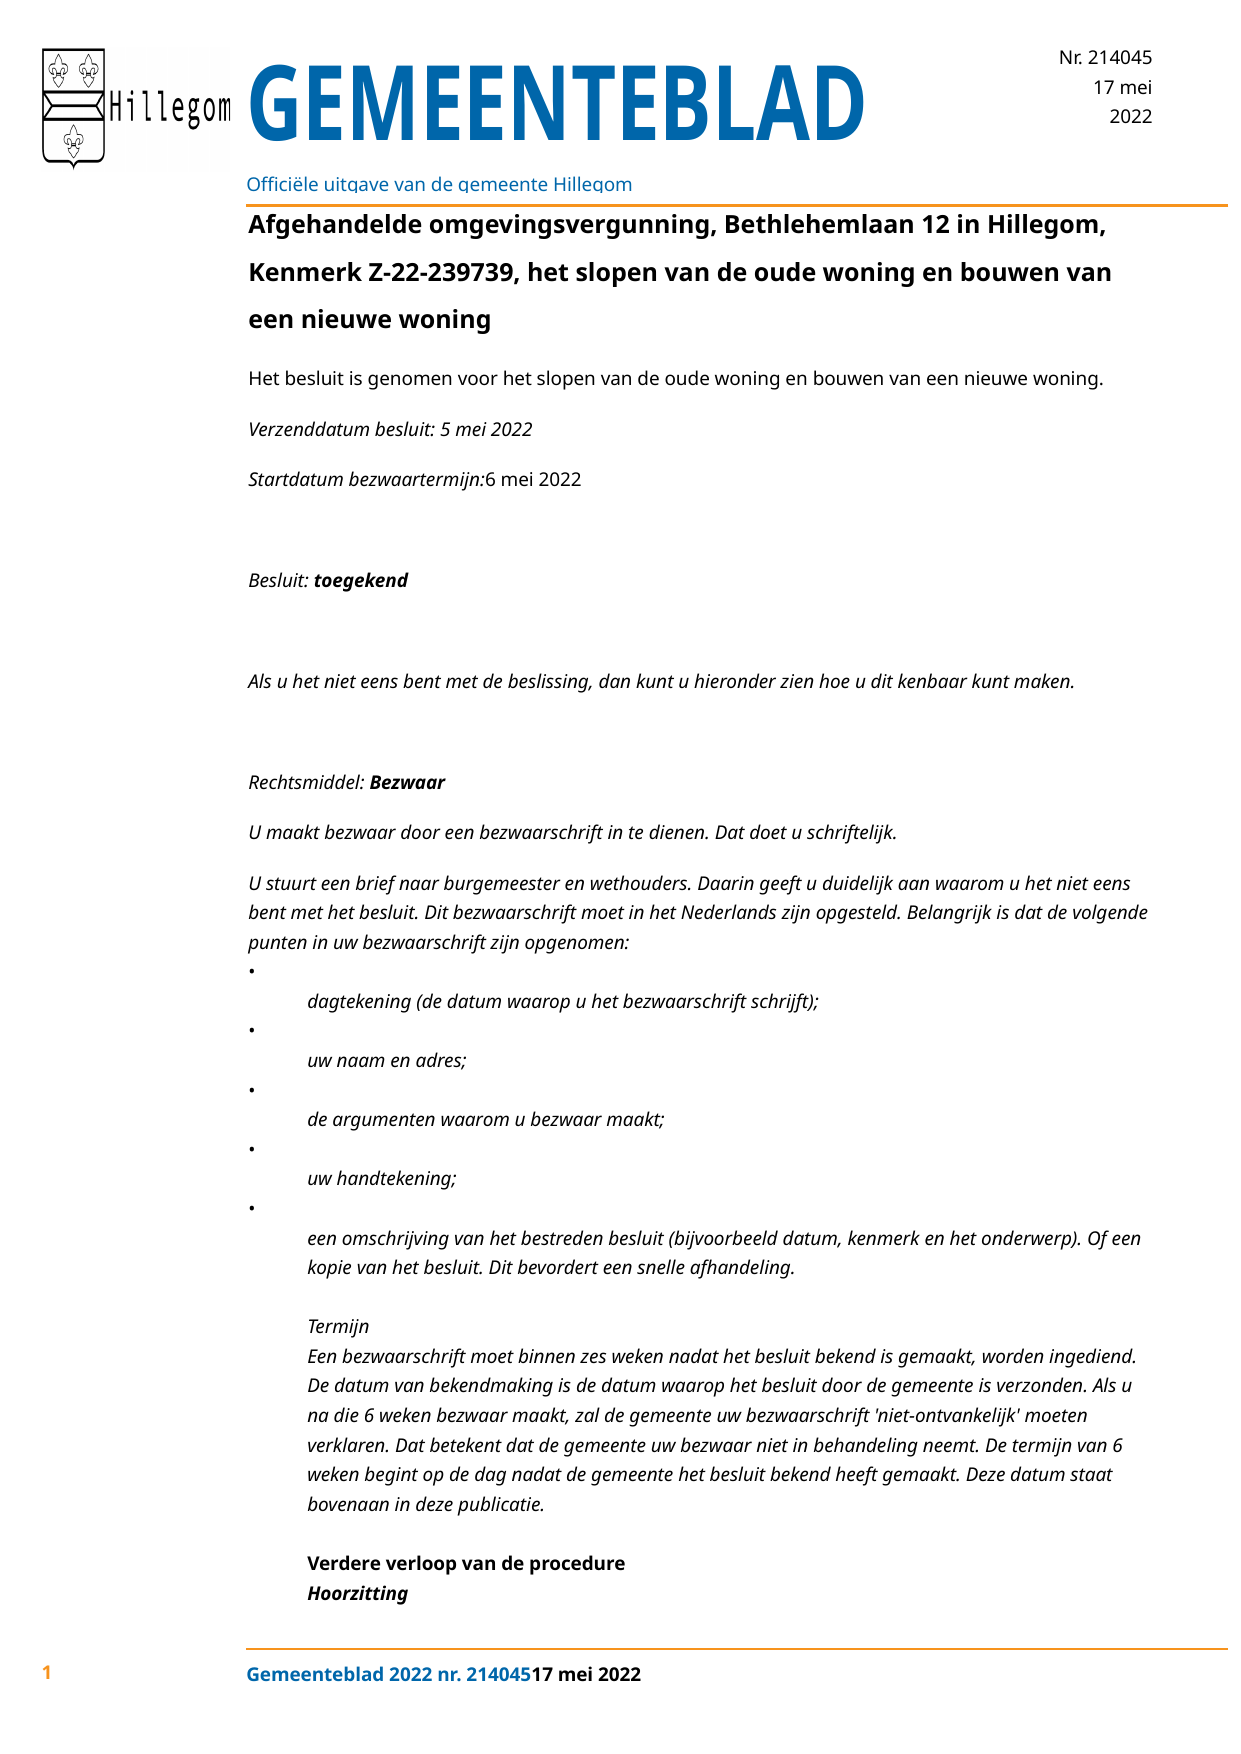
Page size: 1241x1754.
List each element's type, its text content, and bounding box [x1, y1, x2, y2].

list dagtekening (de datum waarop u het bezwaarschrift schrijft); [248, 988, 1152, 1014]
text U maakt bezwaar door een bezwaarschrift in te dienen. Dat doet u schriftelijk. [248, 819, 1152, 845]
list Verdere verloop van de procedure [248, 1550, 1152, 1576]
list Hoorzitting [248, 1580, 1152, 1605]
list Termijn [248, 1313, 1152, 1339]
text U stuurt een brief naar burgemeester en wethouders. Daarin geeft u duidelijk aan waarom u het niet eens bent met het besluit. Dit bezwaarschrift moet in het Nederlands zijn opgesteld. Belangrijk is dat de volgende punten in uw bezwaarschrift zijn opgenomen: [248, 870, 1152, 954]
list een omschrijving van het bestreden besluit (bijvoorbeeld datum, kenmerk en het onderwerp). Of een kopie van het besluit. Dit bevordert een snelle afhandeling. [248, 1225, 1152, 1280]
text Startdatum bezwaartermijn:6 mei 2022 [248, 466, 1152, 492]
text Rechtsmiddel: Bezwaar [248, 769, 1152, 794]
list uw handtekening; [248, 1166, 1152, 1191]
list Een bezwaarschrift moet binnen zes weken nadat het besluit bekend is gemaakt, worden ingediend. De datum van bekendmaking is de datum waarop het besluit door de gemeente is verzonden. Als u na die 6 weken bezwaar maakt, zal de gemeente uw bezwaarschrift 'niet-ontvankelijk' moeten verklaren. Dat betekent dat de gemeente uw bezwaar niet in behandeling neemt. De termijn van 6 weken begint op de dag nadat de gemeente het besluit bekend heeft gemaakt. Deze datum staat bovenaan in deze publicatie. [248, 1343, 1152, 1517]
text Verzenddatum besluit: 5 mei 2022 [248, 416, 1152, 442]
picture [41, 47, 231, 172]
list de argumenten waarom u bezwaar maakt; [248, 1106, 1152, 1132]
text Als u het niet eens bent met de beslissing, dan kunt u hieronder zien hoe u dit kenbaar kunt maken. [248, 668, 1152, 694]
text Afgehandelde omgevingsvergunning, Bethlehemlaan 12 in Hillegom, Kenmerk Z-22-239739, het slopen van de oude woning en bouwen van een nieuwe woning [248, 207, 1152, 336]
text Besluit: toegekend [248, 567, 1152, 593]
list uw naam en adres; [248, 1047, 1152, 1073]
text Het besluit is genomen voor het slopen van de oude woning en bouwen van een nieuwe woning. [248, 366, 1152, 391]
